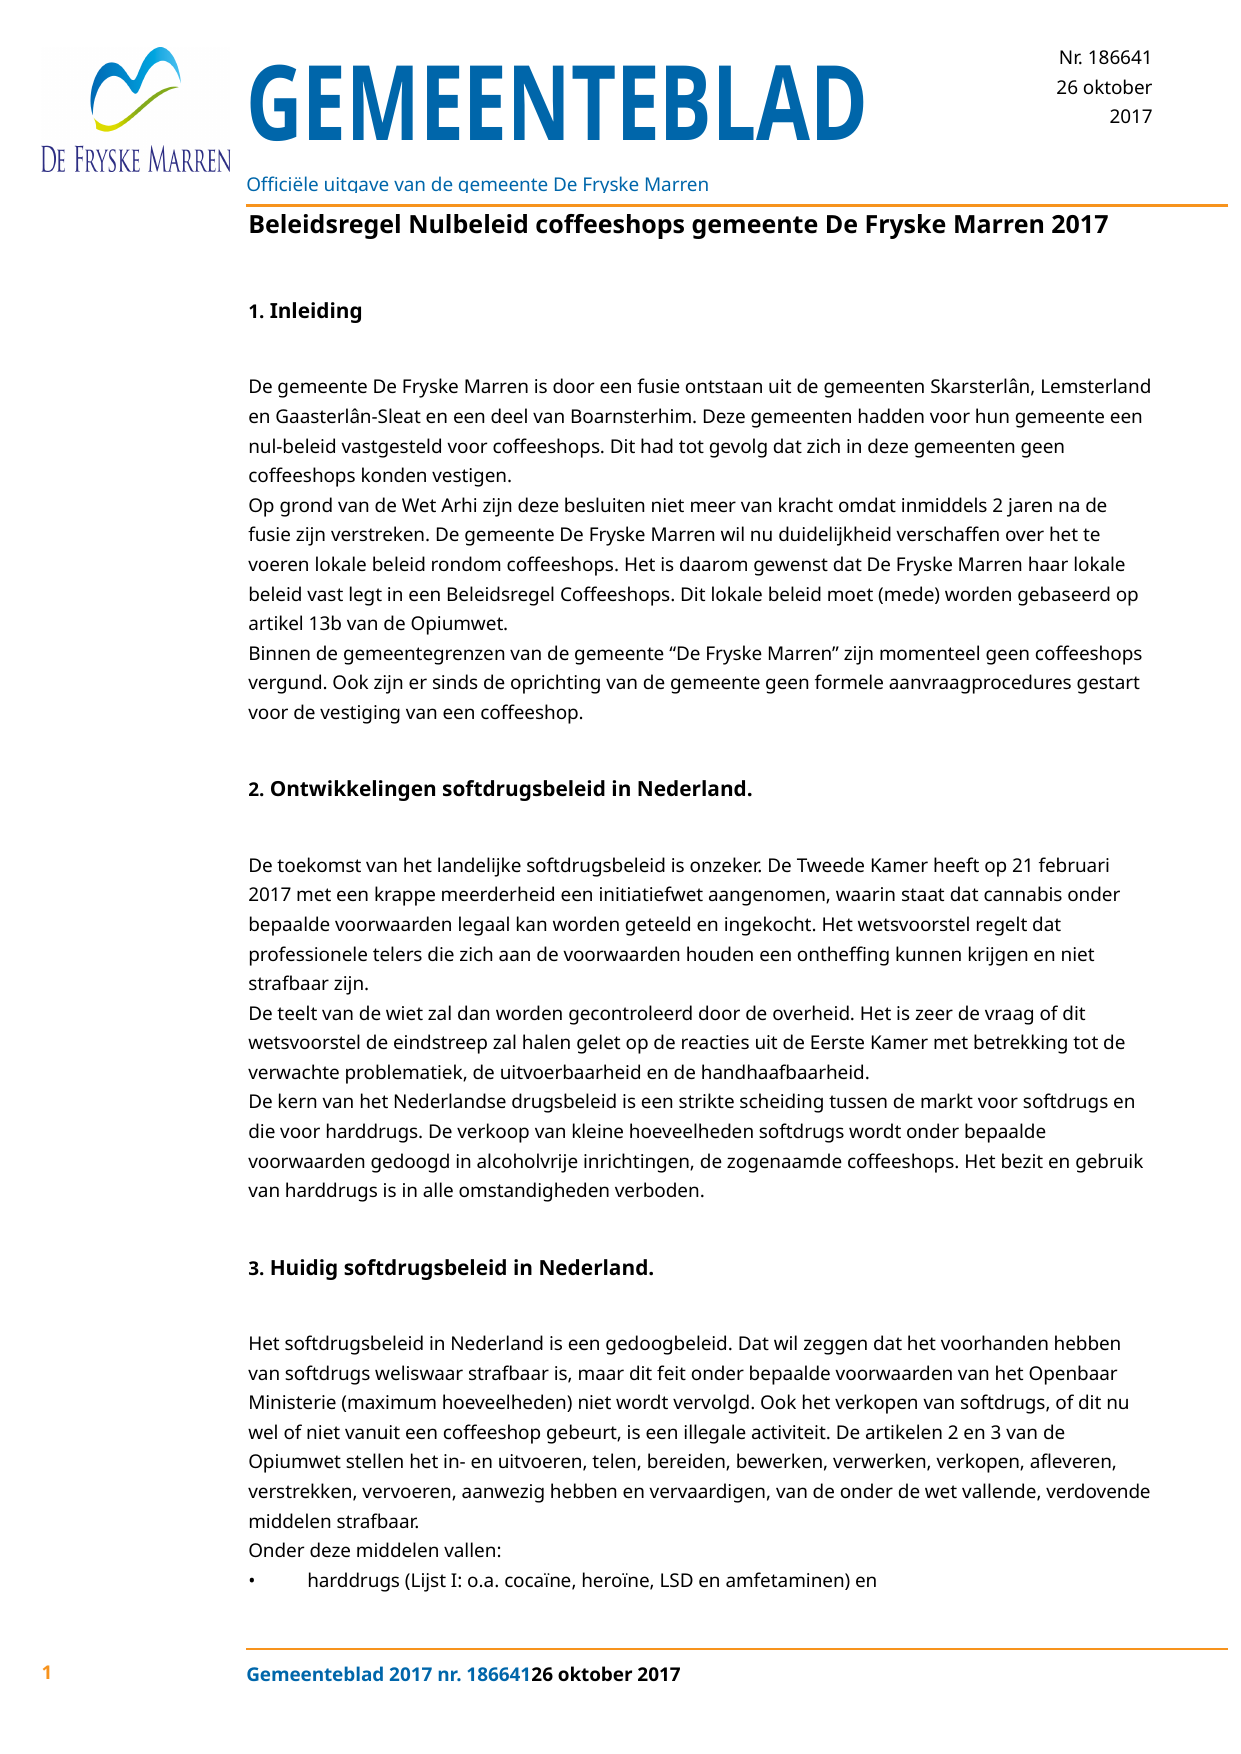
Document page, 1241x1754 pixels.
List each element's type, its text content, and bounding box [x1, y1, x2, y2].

text Op grond van de Wet Arhi zijn deze besluiten niet meer van kracht omdat inmiddels 2 jaren na de fusie zijn verstreken. De gemeente De Fryske Marren wil nu duidelijkheid verschaffen over het te voeren lokale beleid rondom coffeeshops. Het is daarom gewenst dat De Fryske Marren haar lokale beleid vast legt in een Beleidsregel Coffeeshops. Dit lokale beleid moet (mede) worden gebaseerd op artikel 13b van de Opiumwet. [248, 492, 1152, 636]
text De gemeente De Fryske Marren is door een fusie ontstaan uit de gemeenten Skarsterlân, Lemsterland en Gaasterlân-Sleat en een deel van Boarnsterhim. Deze gemeenten hadden voor hun gemeente een nul-beleid vastgesteld voor coffeeshops. Dit had tot gevolg dat zich in deze gemeenten geen coffeeshops konden vestigen. [248, 374, 1152, 488]
text 2. Ontwikkelingen softdrugsbeleid in Nederland. [248, 774, 1152, 803]
list harddrugs (Lijst I: o.a. cocaïne, heroïne, LSD en amfetaminen) en [248, 1567, 1152, 1593]
text Het softdrugsbeleid in Nederland is een gedoogbeleid. Dat wil zeggen dat het voorhanden hebben van softdrugs weliswaar strafbaar is, maar dit feit onder bepaalde voorwaarden van het Openbaar Ministerie (maximum hoeveelheden) niet wordt vervolgd. Ook het verkopen van softdrugs, of dit nu wel of niet vanuit een coffeeshop gebeurt, is een illegale activiteit. De artikelen 2 en 3 van de Opiumwet stellen het in- en uitvoeren, telen, bereiden, bewerken, verwerken, verkopen, afleveren, verstrekken, vervoeren, aanwezig hebben en vervaardigen, van de onder de wet vallende, verdovende middelen strafbaar. [248, 1330, 1152, 1534]
picture [41, 47, 231, 172]
text 3. Huidig softdrugsbeleid in Nederland. [248, 1253, 1152, 1281]
text 1. Inleiding [248, 296, 1152, 324]
text Binnen de gemeentegrenzen van de gemeente “De Fryske Marren” zijn momenteel geen coffeeshops vergund. Ook zijn er sinds de oprichting van de gemeente geen formele aanvraagprocedures gestart voor de vestiging van een coffeeshop. [248, 640, 1152, 725]
text Onder deze middelen vallen: [248, 1537, 1152, 1563]
text De toekomst van het landelijke softdrugsbeleid is onzeker. De Tweede Kamer heeft op 21 februari 2017 met een krappe meerderheid een initiatiefwet aangenomen, waarin staat dat cannabis onder bepaalde voorwaarden legaal kan worden geteeld en ingekocht. Het wetsvoorstel regelt dat professionele telers die zich aan de voorwaarden houden een ontheffing kunnen krijgen en niet strafbaar zijn. [248, 852, 1152, 996]
text Beleidsregel Nulbeleid coffeeshops gemeente De Fryske Marren 2017 [248, 207, 1152, 241]
text De teelt van de wiet zal dan worden gecontroleerd door de overheid. Het is zeer de vraag of dit wetsvoorstel de eindstreep zal halen gelet op de reacties uit de Eerste Kamer met betrekking tot de verwachte problematiek, de uitvoerbaarheid en de handhaafbaarheid. [248, 1000, 1152, 1085]
text De kern van het Nederlandse drugsbeleid is een strikte scheiding tussen de markt voor softdrugs en die voor harddrugs. De verkoop van kleine hoeveelheden softdrugs wordt onder bepaalde voorwaarden gedoogd in alcoholvrije inrichtingen, de zogenaamde coffeeshops. Het bezit en gebruik van harddrugs is in alle omstandigheden verboden. [248, 1089, 1152, 1203]
